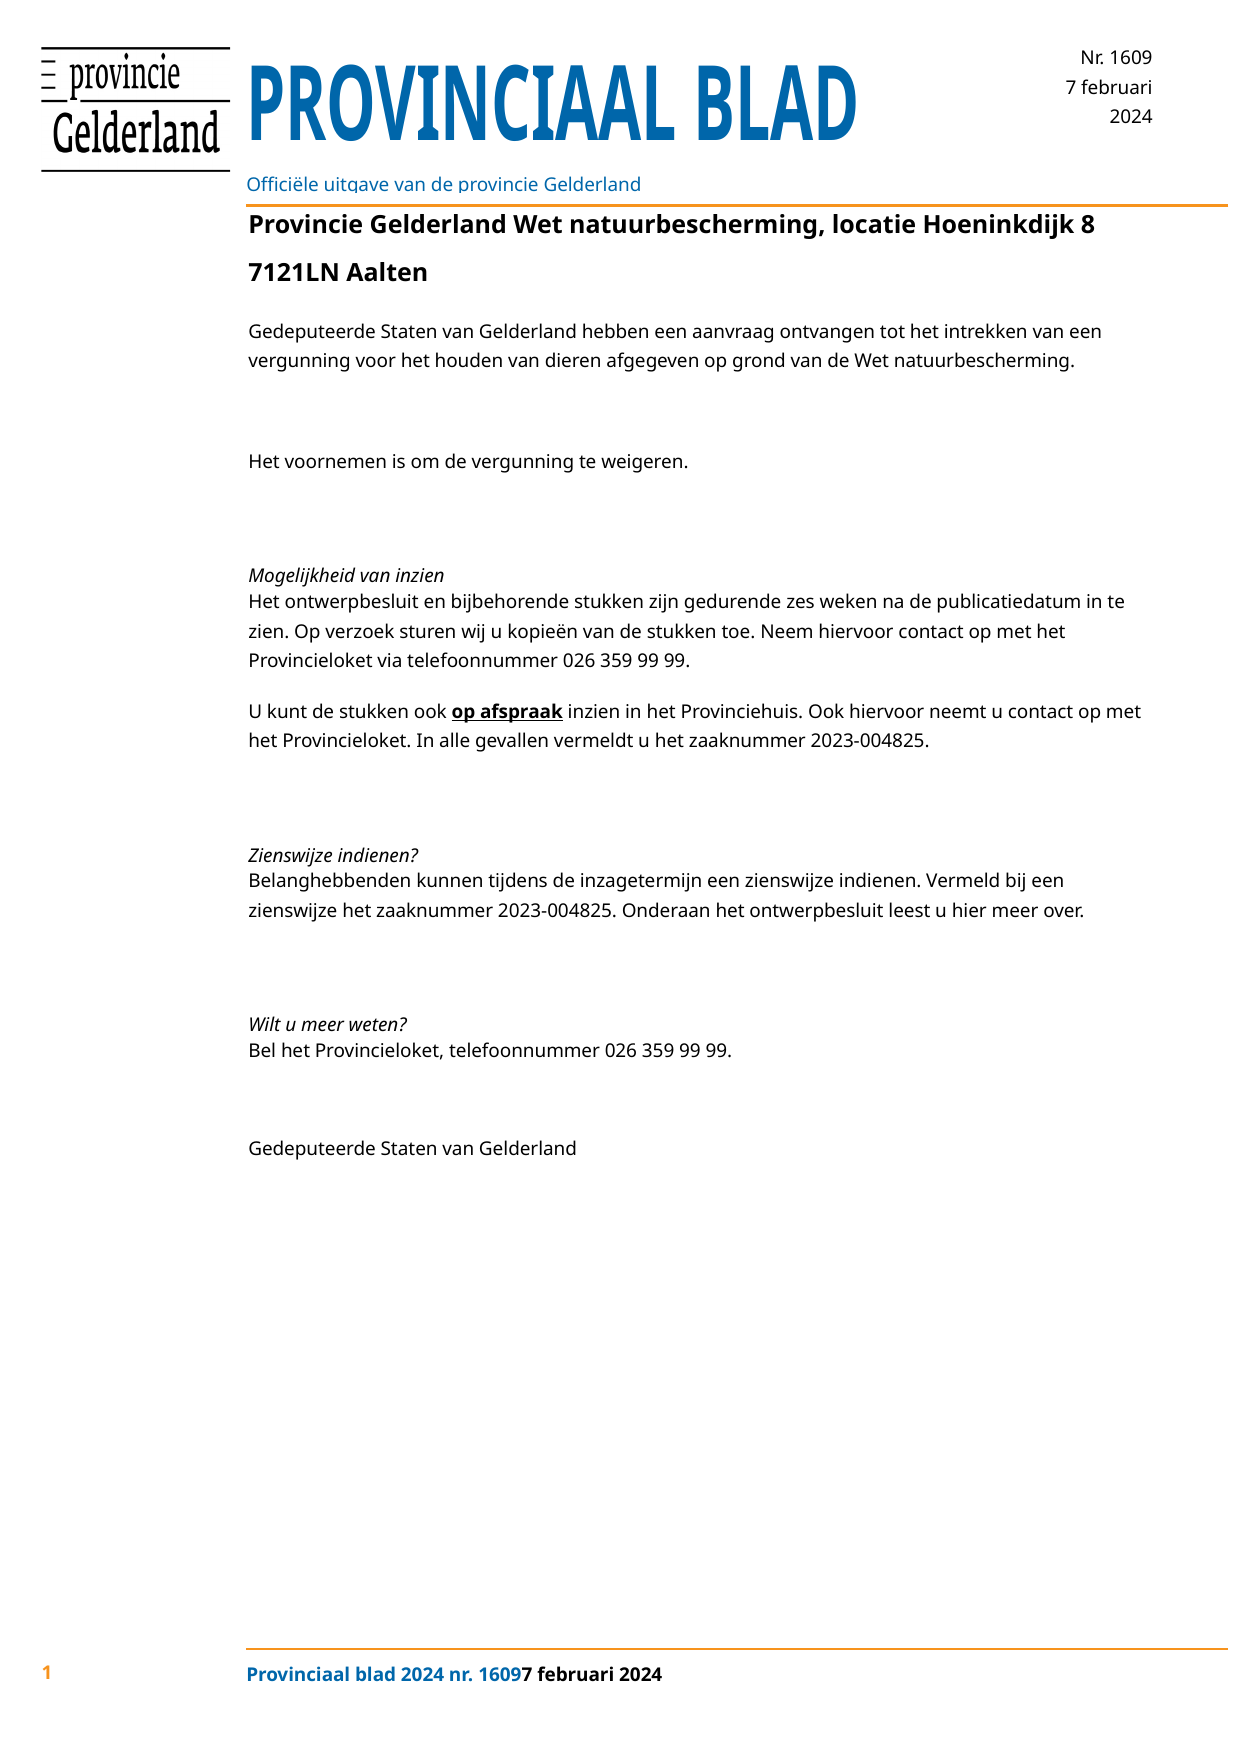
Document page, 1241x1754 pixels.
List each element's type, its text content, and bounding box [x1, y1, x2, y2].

text Het voornemen is om de vergunning te weigeren. [248, 448, 1152, 474]
text Wilt u meer weten? [248, 1012, 1152, 1037]
text U kunt de stukken ook op afspraak inzien in het Provinciehuis. Ook hiervoor neemt u contact op met het Provincieloket. In alle gevallen vermeldt u het zaaknummer 2023-004825. [248, 698, 1152, 753]
text Gedeputeerde Staten van Gelderland [248, 1136, 1152, 1161]
text Belanghebbenden kunnen tijdens de inzagetermijn een zienswijze indienen. Vermeld bij een zienswijze het zaaknummer 2023-004825. Onderaan het ontwerpbesluit leest u hier meer over. [248, 868, 1152, 923]
text Het ontwerpbesluit en bijbehorende stukken zijn gedurende zes weken na de publicatiedatum in te zien. Op verzoek sturen wij u kopieën van de stukken toe. Neem hiervoor contact op met het Provincieloket via telefoonnummer 026 359 99 99. [248, 588, 1152, 673]
text Bel het Provincieloket, telefoonnummer 026 359 99 99. [248, 1037, 1152, 1063]
text Gedeputeerde Staten van Gelderland hebben een aanvraag ontvangen tot het intrekken van een vergunning voor het houden van dieren afgegeven op grond van de Wet natuurbescherming. [248, 318, 1152, 373]
text Mogelijkheid van inzien [248, 563, 1152, 588]
picture [41, 47, 231, 172]
text Zienswijze indienen? [248, 842, 1152, 868]
text Provincie Gelderland Wet natuurbescherming, locatie Hoeninkdijk 8 7121LN Aalten [248, 207, 1152, 288]
